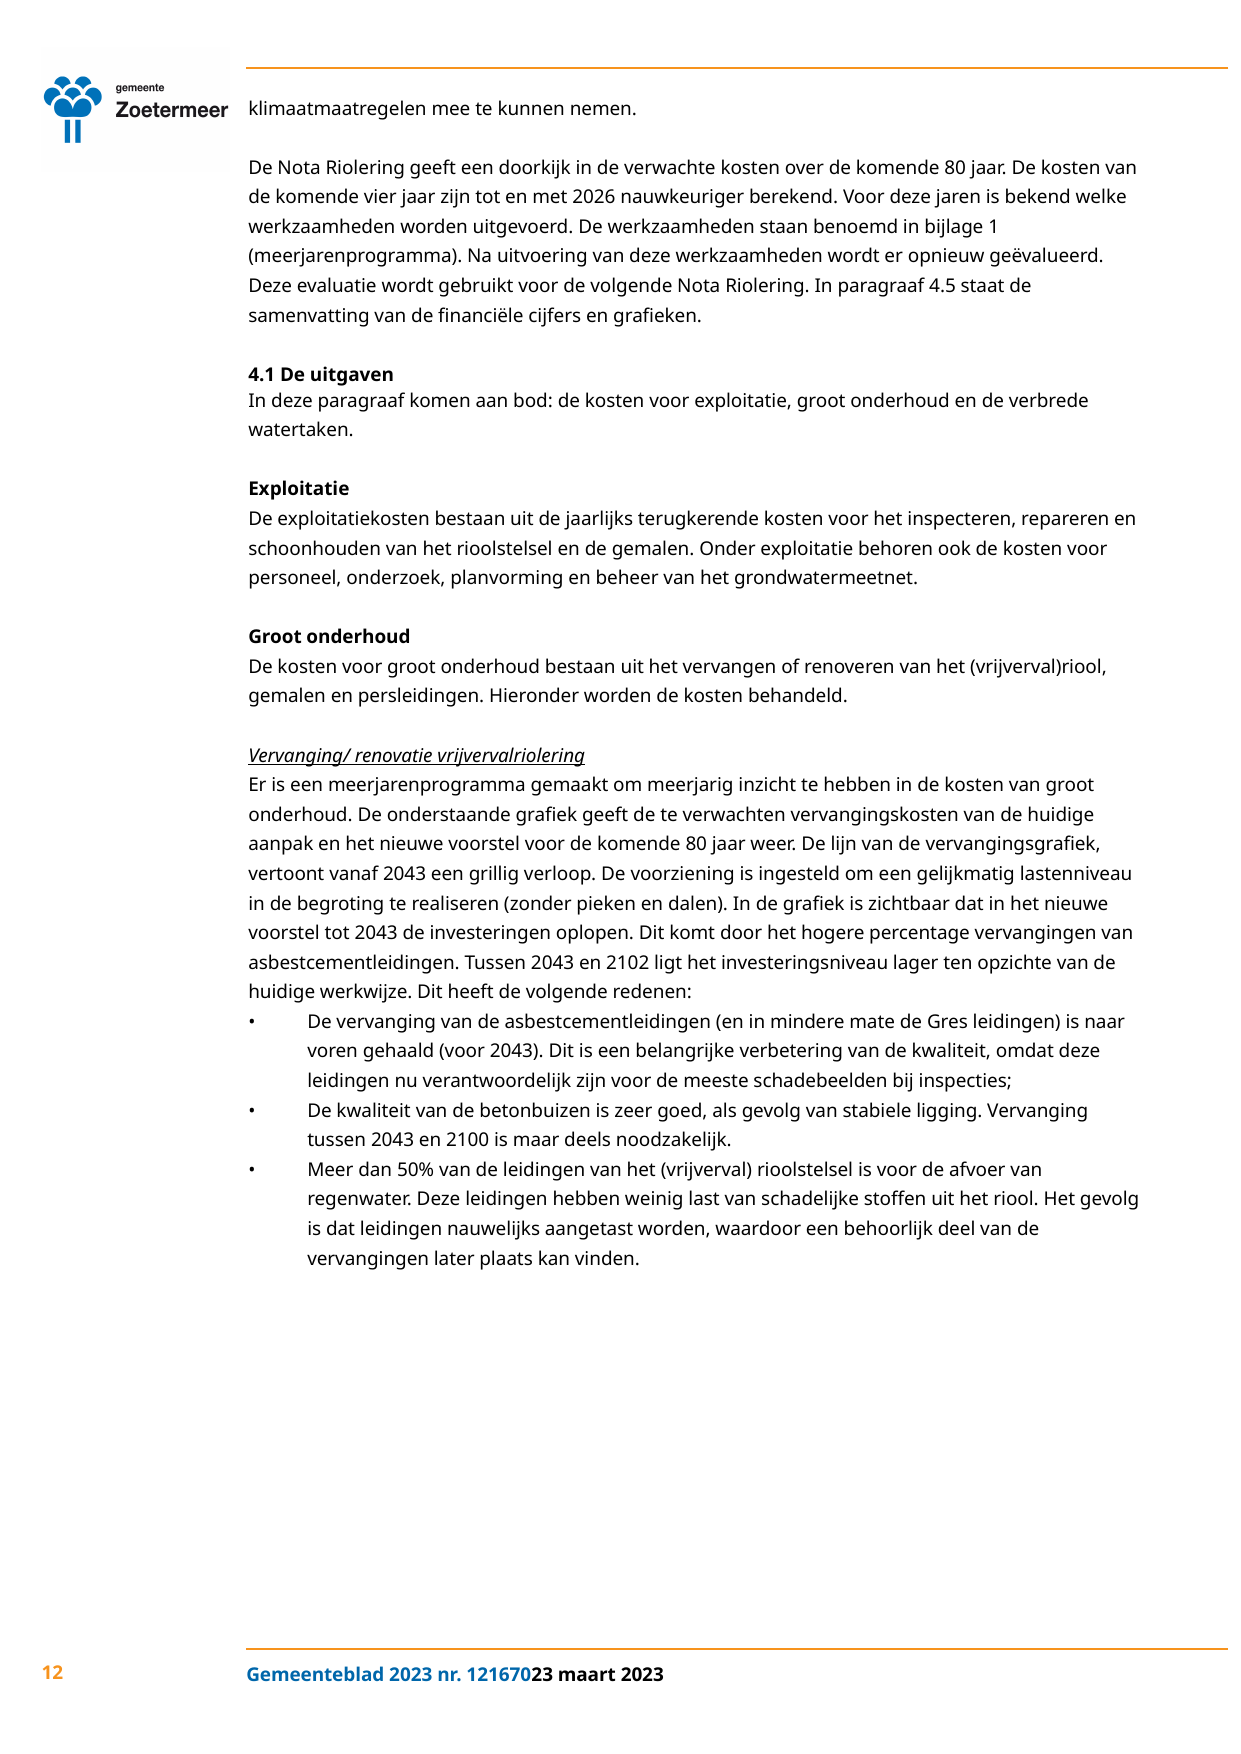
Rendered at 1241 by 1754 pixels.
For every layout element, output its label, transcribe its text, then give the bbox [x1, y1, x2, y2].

text De kosten voor groot onderhoud bestaan uit het vervangen of renoveren van het (vrijverval)riool, gemalen en persleidingen. Hieronder worden de kosten behandeld. [248, 653, 1152, 708]
text 4.1 De uitgaven [248, 361, 1152, 387]
picture [41, 47, 231, 172]
text Vervanging/ renovatie vrijvervalriolering [248, 742, 1152, 767]
text klimaatmaatregelen mee te kunnen nemen. [248, 95, 1152, 121]
text De Nota Riolering geeft een doorkijk in de verwachte kosten over de komende 80 jaar. De kosten van de komende vier jaar zijn tot en met 2026 nauwkeuriger berekend. Voor deze jaren is bekend welke werkzaamheden worden uitgevoerd. De werkzaamheden staan benoemd in bijlage 1 (meerjarenprogramma). Na uitvoering van deze werkzaamheden wordt er opnieuw geëvalueerd. Deze evaluatie wordt gebruikt voor de volgende Nota Riolering. In paragraaf 4.5 staat de samenvatting van de financiële cijfers en grafieken. [248, 154, 1152, 328]
text De exploitatiekosten bestaan uit de jaarlijks terugkerende kosten voor het inspecteren, repareren en schoonhouden van het rioolstelsel en de gemalen. Onder exploitatie behoren ook de kosten voor personeel, onderzoek, planvorming en beheer van het grondwatermeetnet. [248, 505, 1152, 590]
list De kwaliteit van de betonbuizen is zeer goed, als gevolg van stabiele ligging. Vervanging tussen 2043 en 2100 is maar deels noodzakelijk. [248, 1097, 1152, 1152]
text Exploitatie [248, 476, 1152, 501]
text Er is een meerjarenprogramma gemaakt om meerjarig inzicht te hebben in de kosten van groot onderhoud. De onderstaande grafiek geeft de te verwachten vervangingskosten van de huidige aanpak en het nieuwe voorstel voor de komende 80 jaar weer. De lijn van de vervangingsgrafiek, vertoont vanaf 2043 een grillig verloop. De voorziening is ingesteld om een gelijkmatig lastenniveau in de begroting te realiseren (zonder pieken en dalen). In de grafiek is zichtbaar dat in het nieuwe voorstel tot 2043 de investeringen oplopen. Dit komt door het hogere percentage vervangingen van asbestcementleidingen. Tussen 2043 en 2102 ligt het investeringsniveau lager ten opzichte van de huidige werkwijze. Dit heeft de volgende redenen: [248, 771, 1152, 1004]
list Meer dan 50% van de leidingen van het (vrijverval) rioolstelsel is voor de afvoer van regenwater. Deze leidingen hebben weinig last van schadelijke stoffen uit het riool. Het gevolg is dat leidingen nauwelijks aangetast worden, waardoor een behoorlijk deel van de vervangingen later plaats kan vinden. [248, 1156, 1152, 1270]
text Groot onderhoud [248, 623, 1152, 649]
list De vervanging van de asbestcementleidingen (en in mindere mate de Gres leidingen) is naar voren gehaald (voor 2043). Dit is een belangrijke verbetering van de kwaliteit, omdat deze leidingen nu verantwoordelijk zijn voor de meeste schadebeelden bij inspecties; [248, 1008, 1152, 1093]
text In deze paragraaf komen aan bod: de kosten voor exploitatie, groot onderhoud en de verbrede watertaken. [248, 387, 1152, 442]
